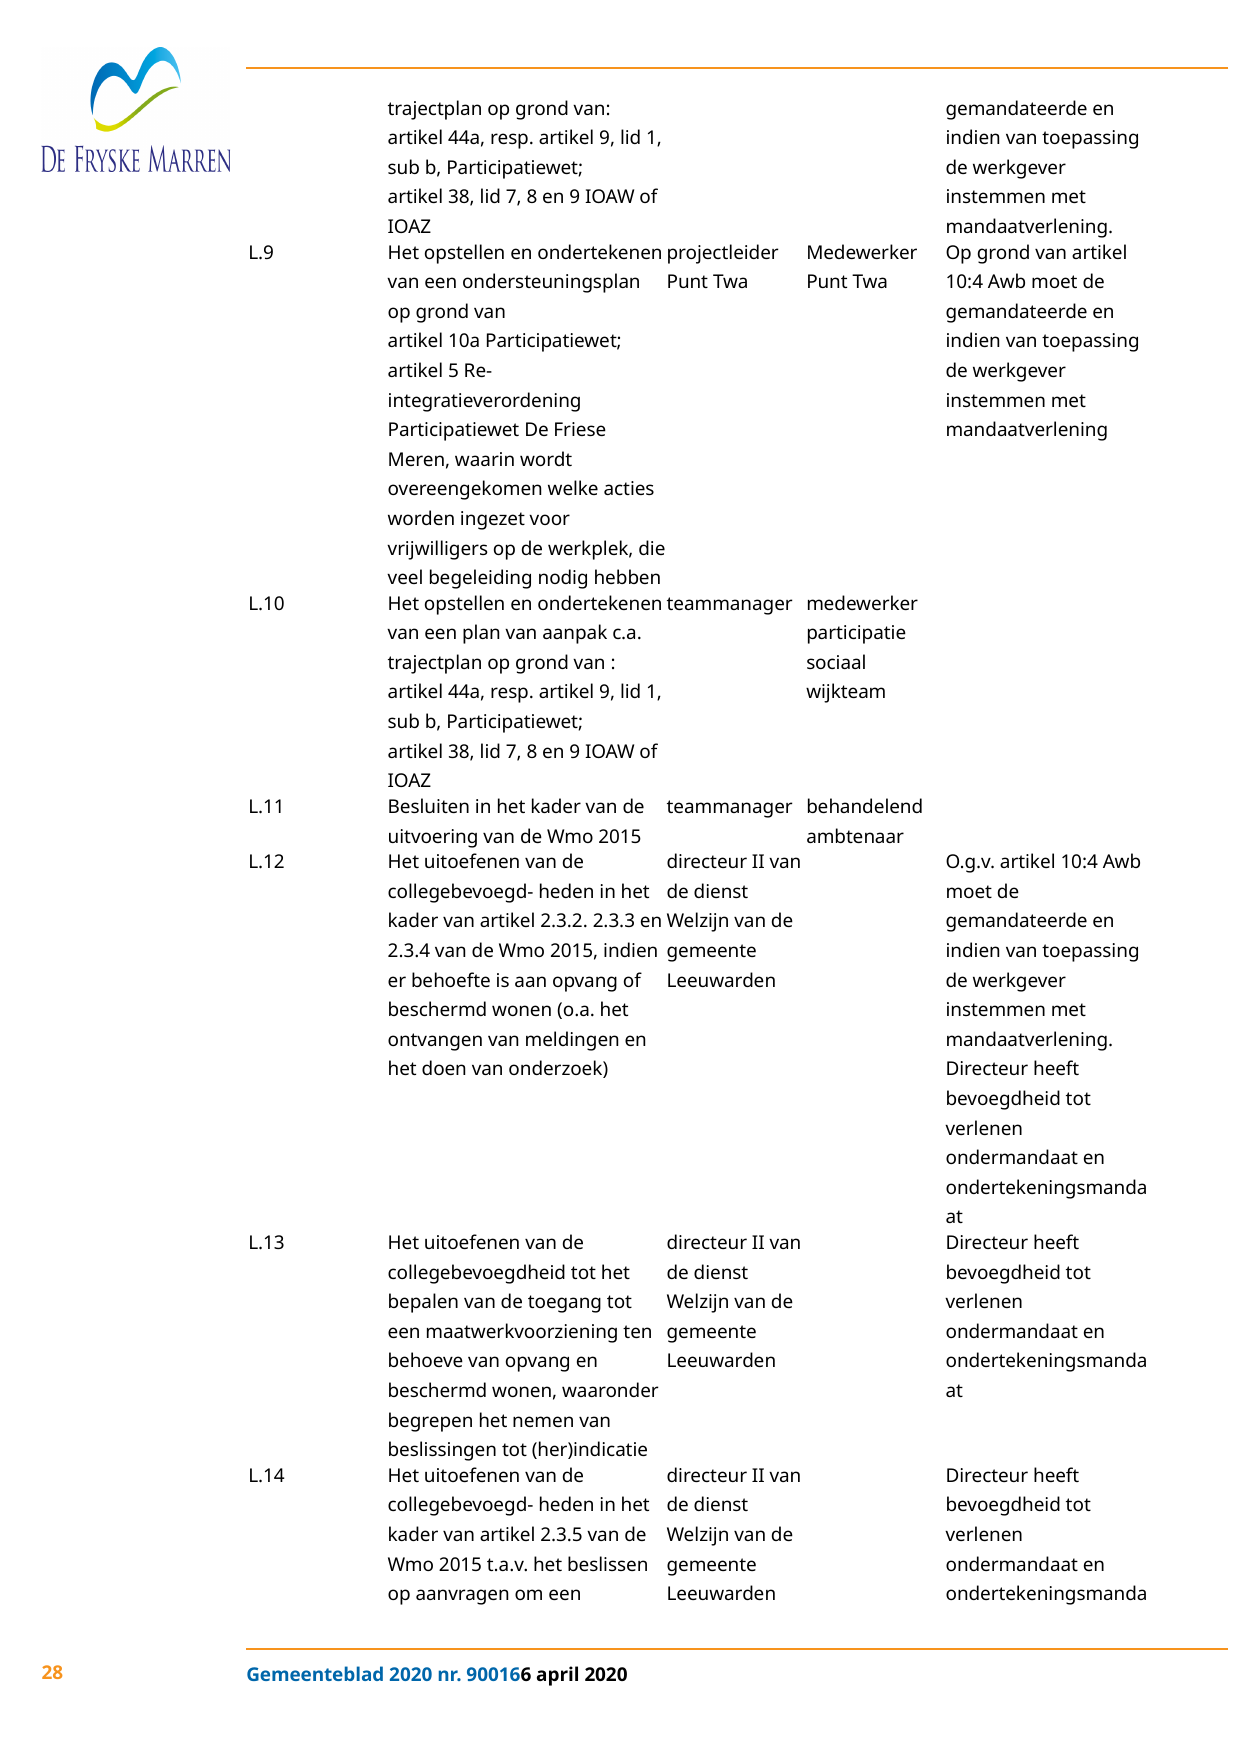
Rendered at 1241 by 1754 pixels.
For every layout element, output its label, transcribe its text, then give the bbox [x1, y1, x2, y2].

table_cell teammanager [666, 793, 806, 848]
table_cell directeur II van de dienst Welzijn van de gemeente Leeuwarden [666, 849, 806, 1229]
table_cell L.13 [248, 1229, 387, 1462]
table_cell Het uitoefenen van de collegebevoegd- heden in het kader van artikel 2.3.5 van de Wmo 2015 t.a.v. het beslissen op aanvragen om een [388, 1462, 666, 1606]
table_cell medewerker participatie sociaal wijkteam [806, 590, 945, 793]
table_cell behandelend ambtenaar [806, 793, 945, 848]
table_cell directeur II van de dienst Welzijn van de gemeente Leeuwarden [666, 1229, 806, 1462]
table_cell [806, 849, 945, 1229]
table_cell L.10 [248, 590, 387, 793]
table_cell [248, 95, 387, 239]
table_cell [806, 1462, 945, 1606]
table_cell Het opstellen en ondertekenen van een plan van aanpak c.a. trajectplan op grond van : artikel 44a, resp. artikel 9, lid 1, sub b, Participatiewet; artikel 38, lid 7, 8 en 9 IOAW of IOAZ [388, 590, 666, 793]
table_cell Op grond van artikel 10:4 Awb moet de gemandateerde en indien van toepassing de werkgever instemmen met mandaatverlening [945, 239, 1152, 590]
table_cell Het opstellen en ondertekenen van een ondersteuningsplan op grond van artikel 10a Participatiewet; artikel 5 Re-integratieverordening Participatiewet De Friese Meren, waarin wordt overeengekomen welke acties worden ingezet voor vrijwilligers op de werkplek, die veel begeleiding nodig hebben [388, 239, 666, 590]
table_cell [945, 590, 1152, 793]
table_cell teammanager [666, 590, 806, 793]
table_cell Het uitoefenen van de collegebevoegd- heden in het kader van artikel 2.3.2. 2.3.3 en 2.3.4 van de Wmo 2015, indien er behoefte is aan opvang of beschermd wonen (o.a. het ontvangen van meldingen en het doen van onderzoek) [388, 849, 666, 1229]
table_cell gemandateerde en indien van toepassing de werkgever instemmen met mandaatverlening. [945, 95, 1152, 239]
table_cell [806, 95, 945, 239]
table_cell L.14 [248, 1462, 387, 1606]
table_cell [806, 1229, 945, 1462]
table_cell Het uitoefenen van de collegebevoegdheid tot het bepalen van de toegang tot een maatwerkvoorziening ten behoeve van opvang en beschermd wonen, waaronder begrepen het nemen van beslissingen tot (her)indicatie [388, 1229, 666, 1462]
table_cell directeur II van de dienst Welzijn van de gemeente Leeuwarden [666, 1462, 806, 1606]
table_cell Besluiten in het kader van de uitvoering van de Wmo 2015 [388, 793, 666, 848]
table_cell O.g.v. artikel 10:4 Awb moet de gemandateerde en indien van toepassing de werkgever instemmen met mandaatverlening. Directeur heeft bevoegdheid tot verlenen ondermandaat en ondertekeningsmandaat [945, 849, 1152, 1229]
table_cell L.9 [248, 239, 387, 590]
table_cell Directeur heeft bevoegdheid tot verlenen ondermandaat en ondertekeningsmanda [945, 1462, 1152, 1606]
table_cell L.11 [248, 793, 387, 848]
table_cell Directeur heeft bevoegdheid tot verlenen ondermandaat en ondertekeningsmandaat [945, 1229, 1152, 1462]
table_cell [666, 95, 806, 239]
table_cell L.12 [248, 849, 387, 1229]
table_cell [945, 793, 1152, 848]
table_cell projectleider Punt Twa [666, 239, 806, 590]
table_cell trajectplan op grond van: artikel 44a, resp. artikel 9, lid 1, sub b, Participatiewet; artikel 38, lid 7, 8 en 9 IOAW of IOAZ [388, 95, 666, 239]
table_cell Medewerker Punt Twa [806, 239, 945, 590]
picture [41, 47, 231, 172]
